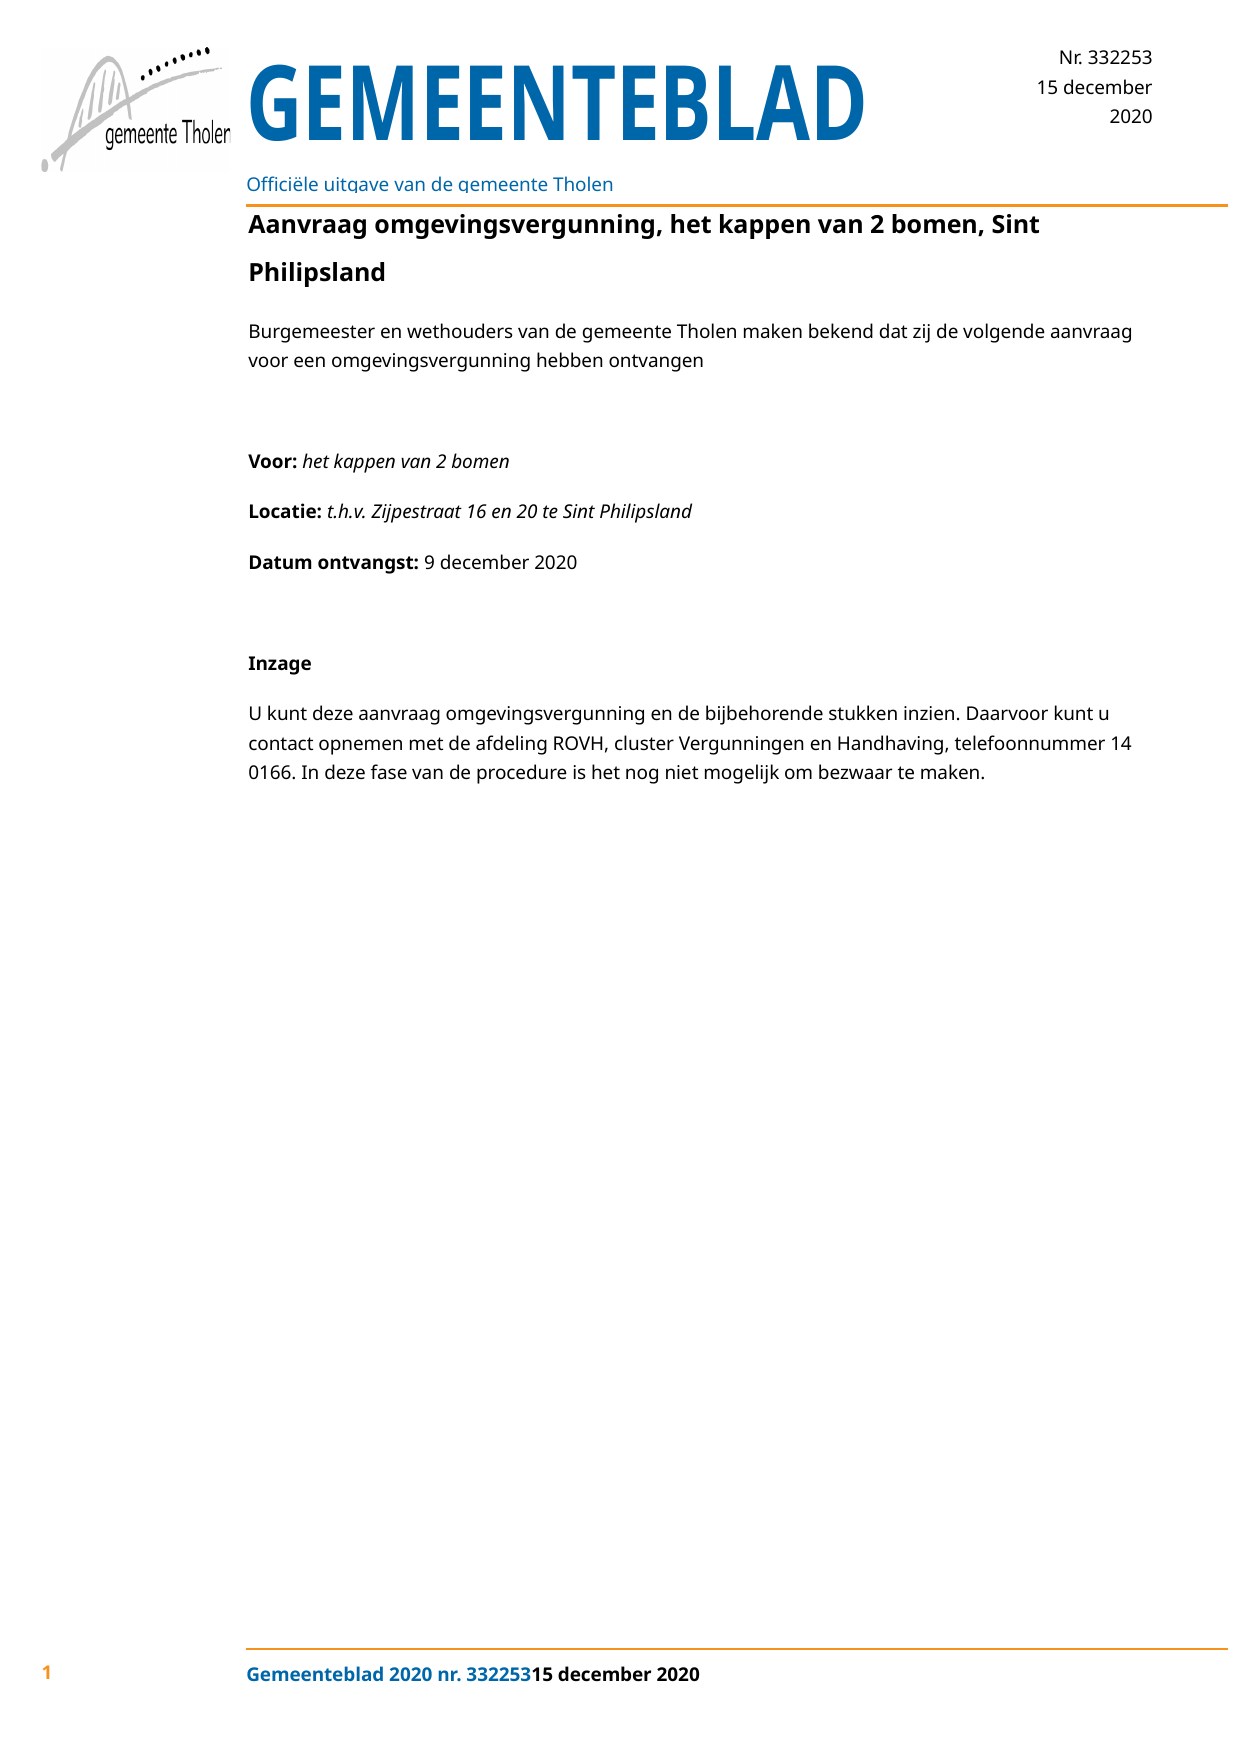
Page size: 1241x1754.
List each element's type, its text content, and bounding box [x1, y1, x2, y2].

text Inzage [248, 650, 1152, 676]
text U kunt deze aanvraag omgevingsvergunning en de bijbehorende stukken inzien. Daarvoor kunt u contact opnemen met de afdeling ROVH, cluster Vergunningen en Handhaving, telefoonnummer 14 0166. In deze fase van de procedure is het nog niet mogelijk om bezwaar te maken. [248, 700, 1152, 785]
text Aanvraag omgevingsvergunning, het kappen van 2 bomen, Sint Philipsland [248, 207, 1152, 288]
text Burgemeester en wethouders van de gemeente Tholen maken bekend dat zij de volgende aanvraag voor een omgevingsvergunning hebben ontvangen [248, 318, 1152, 373]
text Voor: het kappen van 2 bomen [248, 448, 1152, 474]
picture [41, 47, 231, 172]
text Locatie: t.h.v. Zijpestraat 16 en 20 te Sint Philipsland [248, 499, 1152, 524]
text Datum ontvangst: 9 december 2020 [248, 549, 1152, 575]
